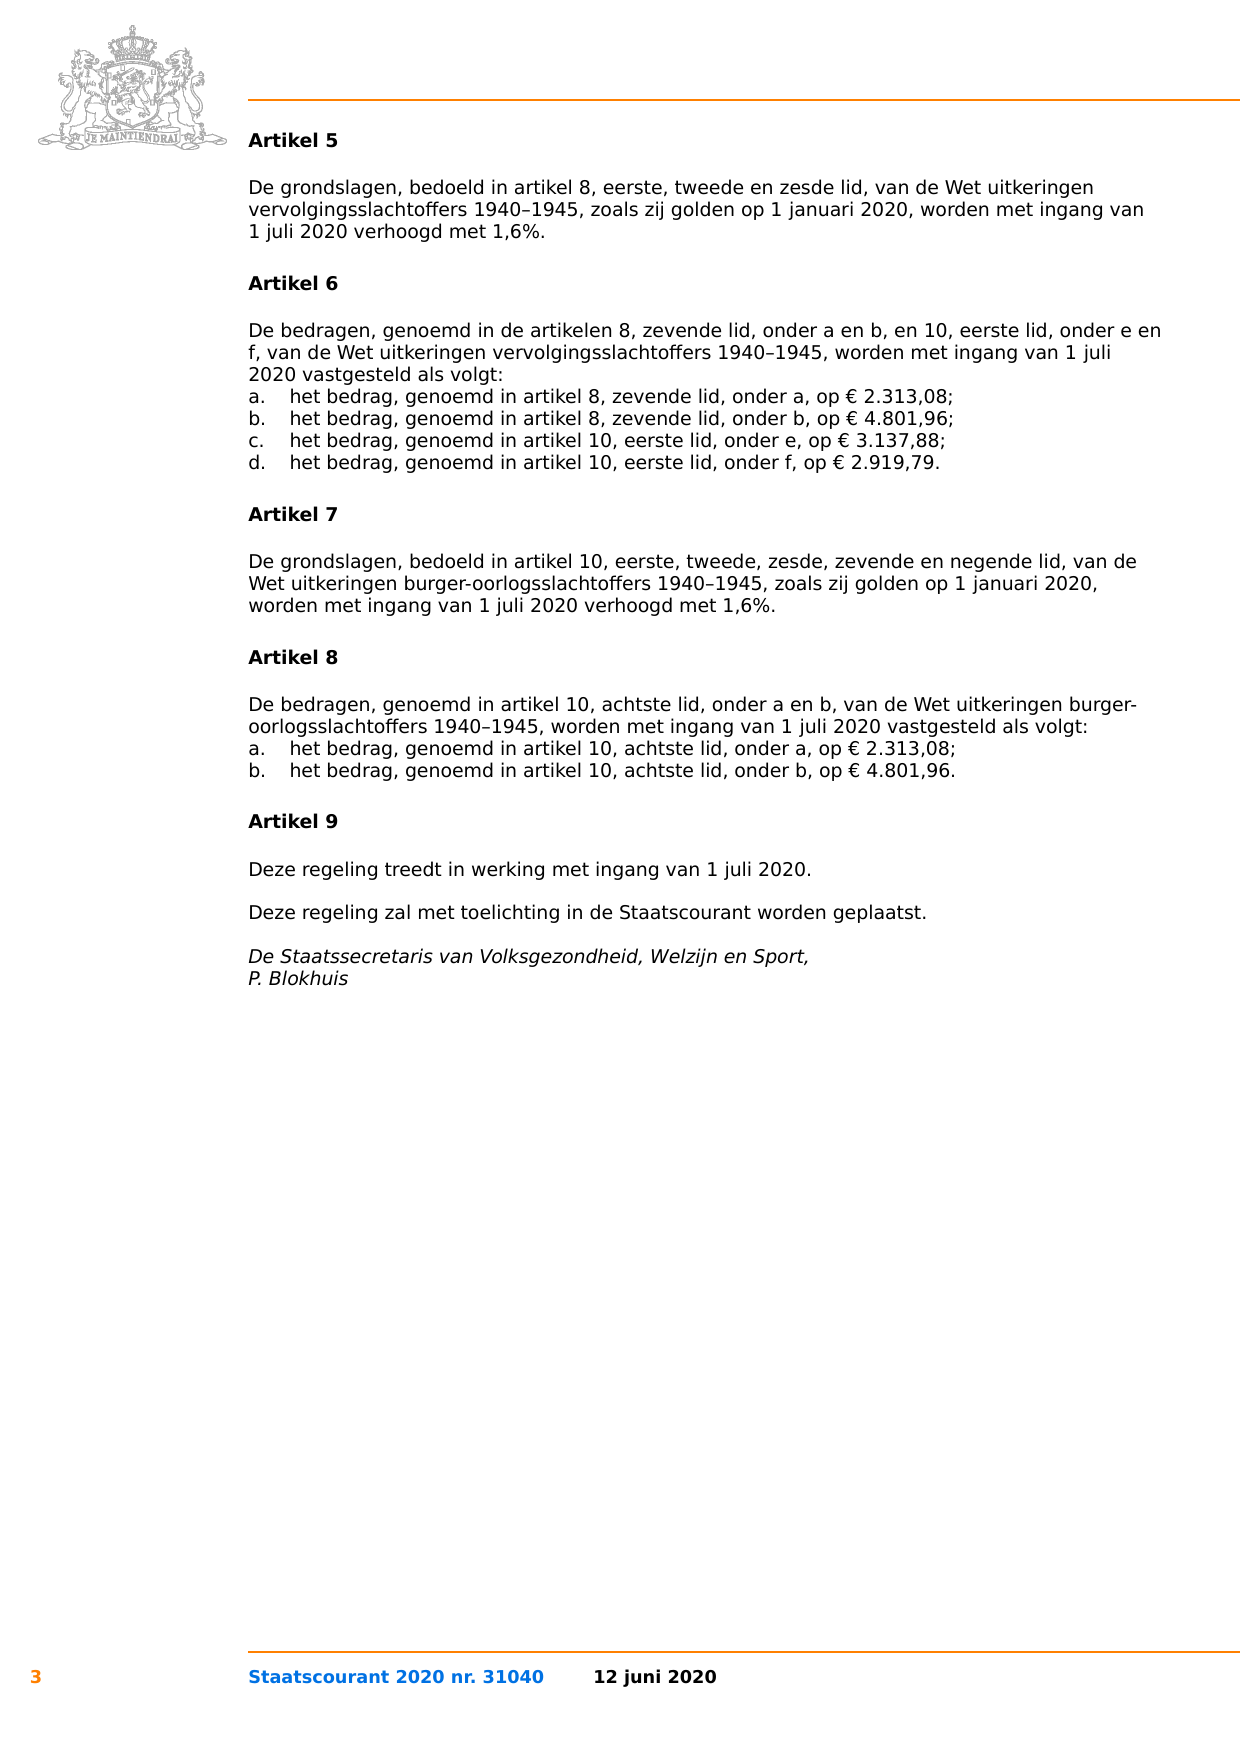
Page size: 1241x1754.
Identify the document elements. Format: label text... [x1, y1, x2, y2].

picture [38, 25, 227, 150]
text De bedragen, genoemd in de artikelen 8, zevende lid, onder a en b, en 10, eerste lid, onder e en f, van de Wet uitkeringen vervolgingsslachtoffers 1940–1945, worden met ingang van 1 juli 2020 vastgesteld als volgt: [248, 320, 1163, 386]
text a. het bedrag, genoemd in artikel 10, achtste lid, onder a, op € 2.313,08; [248, 737, 1163, 759]
text De bedragen, genoemd in artikel 10, achtste lid, onder a en b, van de Wet uitkeringen burger-oorlogsslachtoffers 1940–1945, worden met ingang van 1 juli 2020 vastgesteld als volgt: [248, 693, 1163, 737]
subtitle Artikel 7 [248, 504, 1163, 526]
text De grondslagen, bedoeld in artikel 8, eerste, tweede en zesde lid, van de Wet uitkeringen vervolgingsslachtoffers 1940–1945, zoals zij golden op 1 januari 2020, worden met ingang van 1 juli 2020 verhoogd met 1,6%. [248, 177, 1163, 243]
text De Staatssecretaris van Volksgezondheid, Welzijn en Sport, P. Blokhuis [248, 946, 1163, 990]
subtitle Artikel 9 [248, 811, 1163, 833]
text d. het bedrag, genoemd in artikel 10, eerste lid, onder f, op € 2.919,79. [248, 452, 1163, 474]
subtitle Artikel 6 [248, 273, 1163, 295]
subtitle Artikel 5 [248, 130, 1163, 152]
text De grondslagen, bedoeld in artikel 10, eerste, tweede, zesde, zevende en negende lid, van de Wet uitkeringen burger-oorlogsslachtoffers 1940–1945, zoals zij golden op 1 januari 2020, worden met ingang van 1 juli 2020 verhoogd met 1,6%. [248, 551, 1163, 617]
subtitle Artikel 8 [248, 647, 1163, 668]
text a. het bedrag, genoemd in artikel 8, zevende lid, onder a, op € 2.313,08; [248, 386, 1163, 408]
text c. het bedrag, genoemd in artikel 10, eerste lid, onder e, op € 3.137,88; [248, 430, 1163, 452]
text b. het bedrag, genoemd in artikel 10, achtste lid, onder b, op € 4.801,96. [248, 759, 1163, 781]
text Deze regeling zal met toelichting in de Staatscourant worden geplaatst. [248, 902, 1163, 924]
text Deze regeling treedt in werking met ingang van 1 juli 2020. [248, 858, 1163, 880]
text b. het bedrag, genoemd in artikel 8, zevende lid, onder b, op € 4.801,96; [248, 408, 1163, 430]
